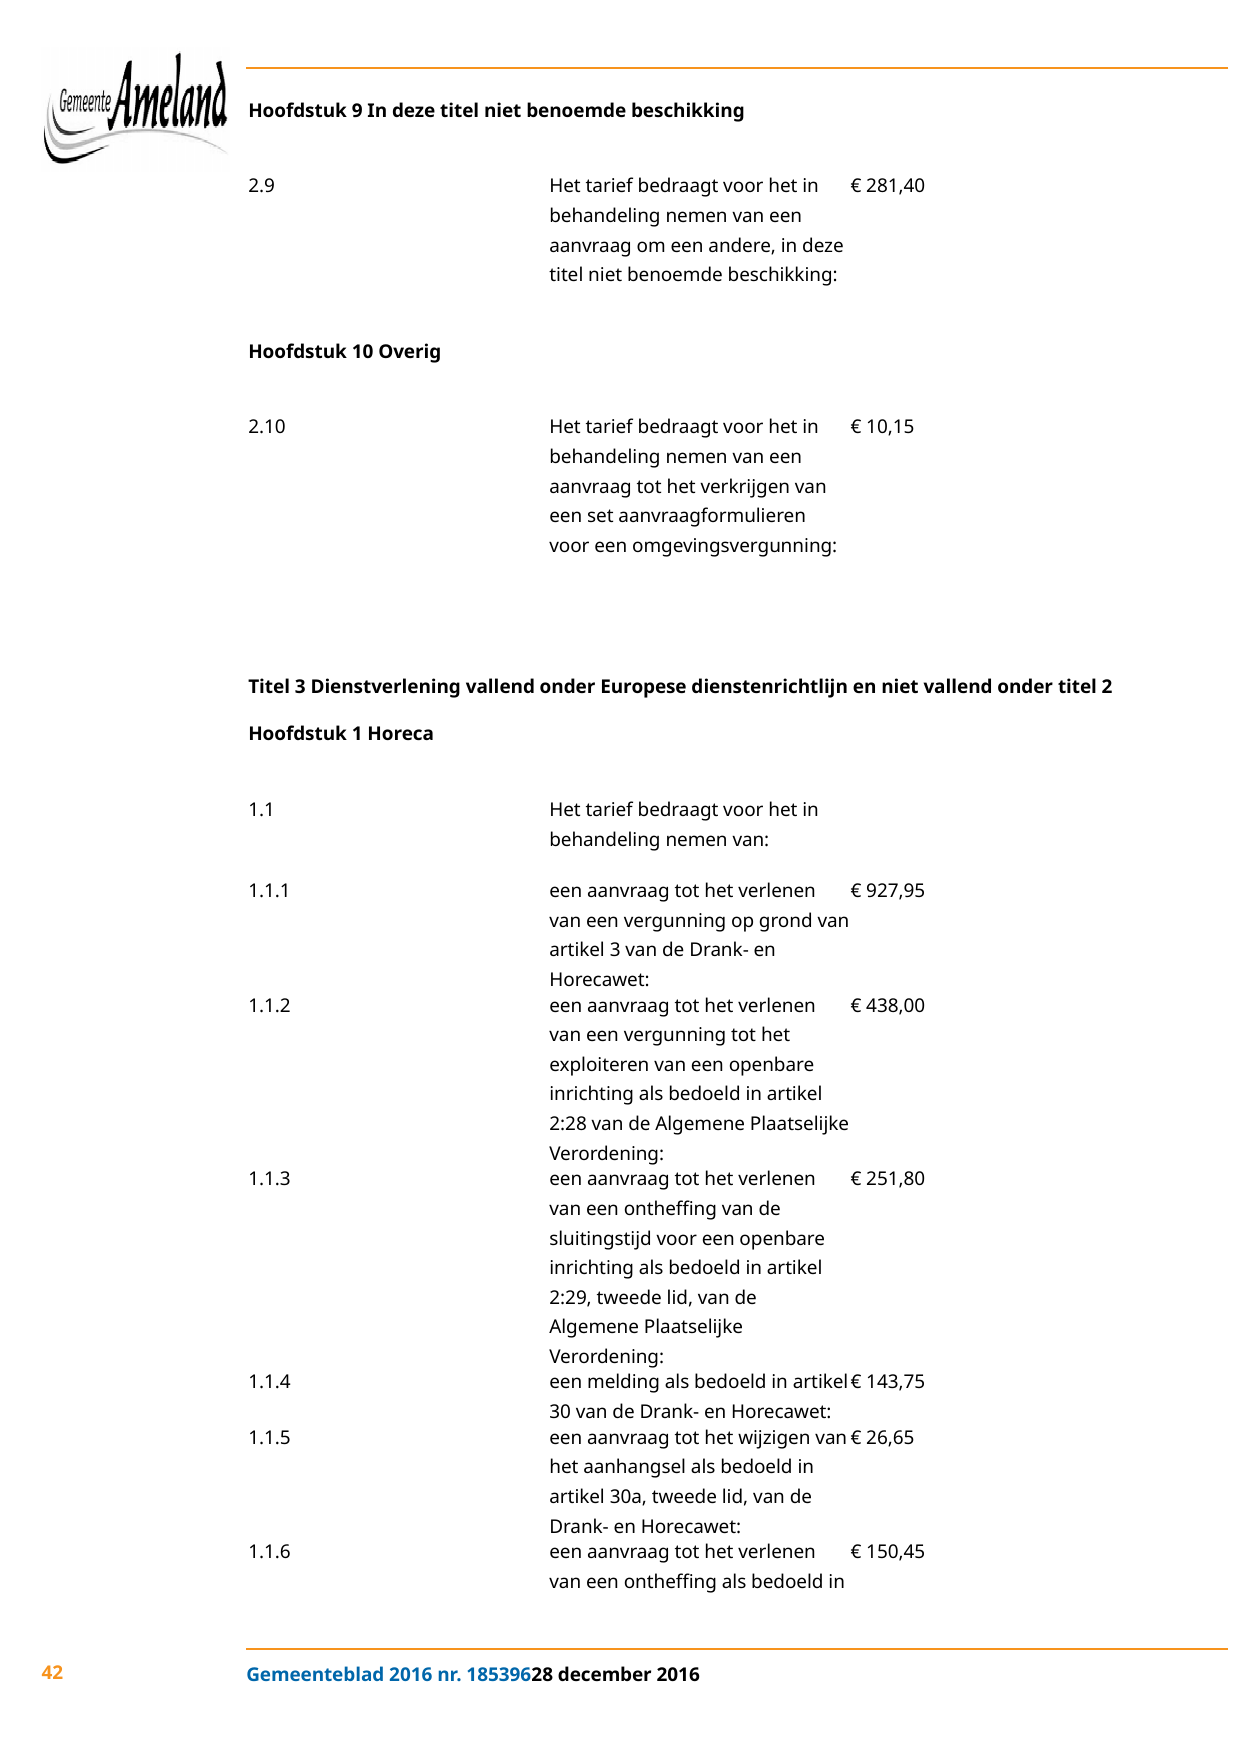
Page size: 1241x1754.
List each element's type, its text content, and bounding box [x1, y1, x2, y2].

table_cell 1.1.1 [248, 878, 549, 992]
table_header [850, 796, 1152, 852]
table_cell [549, 852, 850, 877]
table_cell € 26,65 [850, 1424, 1152, 1538]
table_cell € 251,80 [850, 1166, 1152, 1369]
table_cell 1.1.4 [248, 1369, 549, 1424]
table_cell een aanvraag tot het verlenen van een vergunning op grond van artikel 3 van de Drank- en Horecawet: [549, 878, 850, 992]
table_cell € 927,95 [850, 878, 1152, 992]
table_cell een aanvraag tot het verlenen van een ontheffing als bedoeld in [549, 1539, 850, 1594]
table_header Het tarief bedraagt voor het in behandeling nemen van een aanvraag om een andere, in deze titel niet benoemde beschikking: [549, 173, 850, 287]
table_cell een melding als bedoeld in artikel 30 van de Drank- en Horecawet: [549, 1369, 850, 1424]
table_header 2.9 [248, 173, 549, 287]
text Hoofdstuk 10 Overig [248, 336, 1152, 364]
table_header Het tarief bedraagt voor het in behandeling nemen van: [549, 796, 850, 852]
table_cell [248, 852, 549, 877]
table_header Het tarief bedraagt voor het in behandeling nemen van een aanvraag tot het verkrijgen van een set aanvraagformulieren voor een omgevingsvergunning: [549, 414, 850, 558]
table_cell [850, 852, 1152, 877]
table_cell 1.1.6 [248, 1539, 549, 1594]
table_cell 1.1.5 [248, 1424, 549, 1538]
table_cell € 143,75 [850, 1369, 1152, 1424]
text Hoofdstuk 9 In deze titel niet benoemde beschikking [248, 95, 1152, 123]
text Hoofdstuk 1 Horeca [248, 718, 1152, 747]
picture [41, 47, 231, 172]
table_cell € 438,00 [850, 992, 1152, 1166]
table_cell € 150,45 [850, 1539, 1152, 1594]
table_header € 281,40 [850, 173, 1152, 287]
table_cell een aanvraag tot het wijzigen van het aanhangsel als bedoeld in artikel 30a, tweede lid, van de Drank- en Horecawet: [549, 1424, 850, 1538]
text Titel 3 Dienstverlening vallend onder Europese dienstenrichtlijn en niet vallend onder titel 2 [248, 673, 1152, 699]
table_cell 1.1.2 [248, 992, 549, 1166]
table_header 1.1 [248, 796, 549, 852]
table_cell een aanvraag tot het verlenen van een ontheffing van de sluitingstijd voor een openbare inrichting als bedoeld in artikel 2:29, tweede lid, van de Algemene Plaatselijke Verordening: [549, 1166, 850, 1369]
table_cell 1.1.3 [248, 1166, 549, 1369]
table_header 2.10 [248, 414, 549, 558]
table_cell een aanvraag tot het verlenen van een vergunning tot het exploiteren van een openbare inrichting als bedoeld in artikel 2:28 van de Algemene Plaatselijke Verordening: [549, 992, 850, 1166]
table_header € 10,15 [850, 414, 1152, 558]
